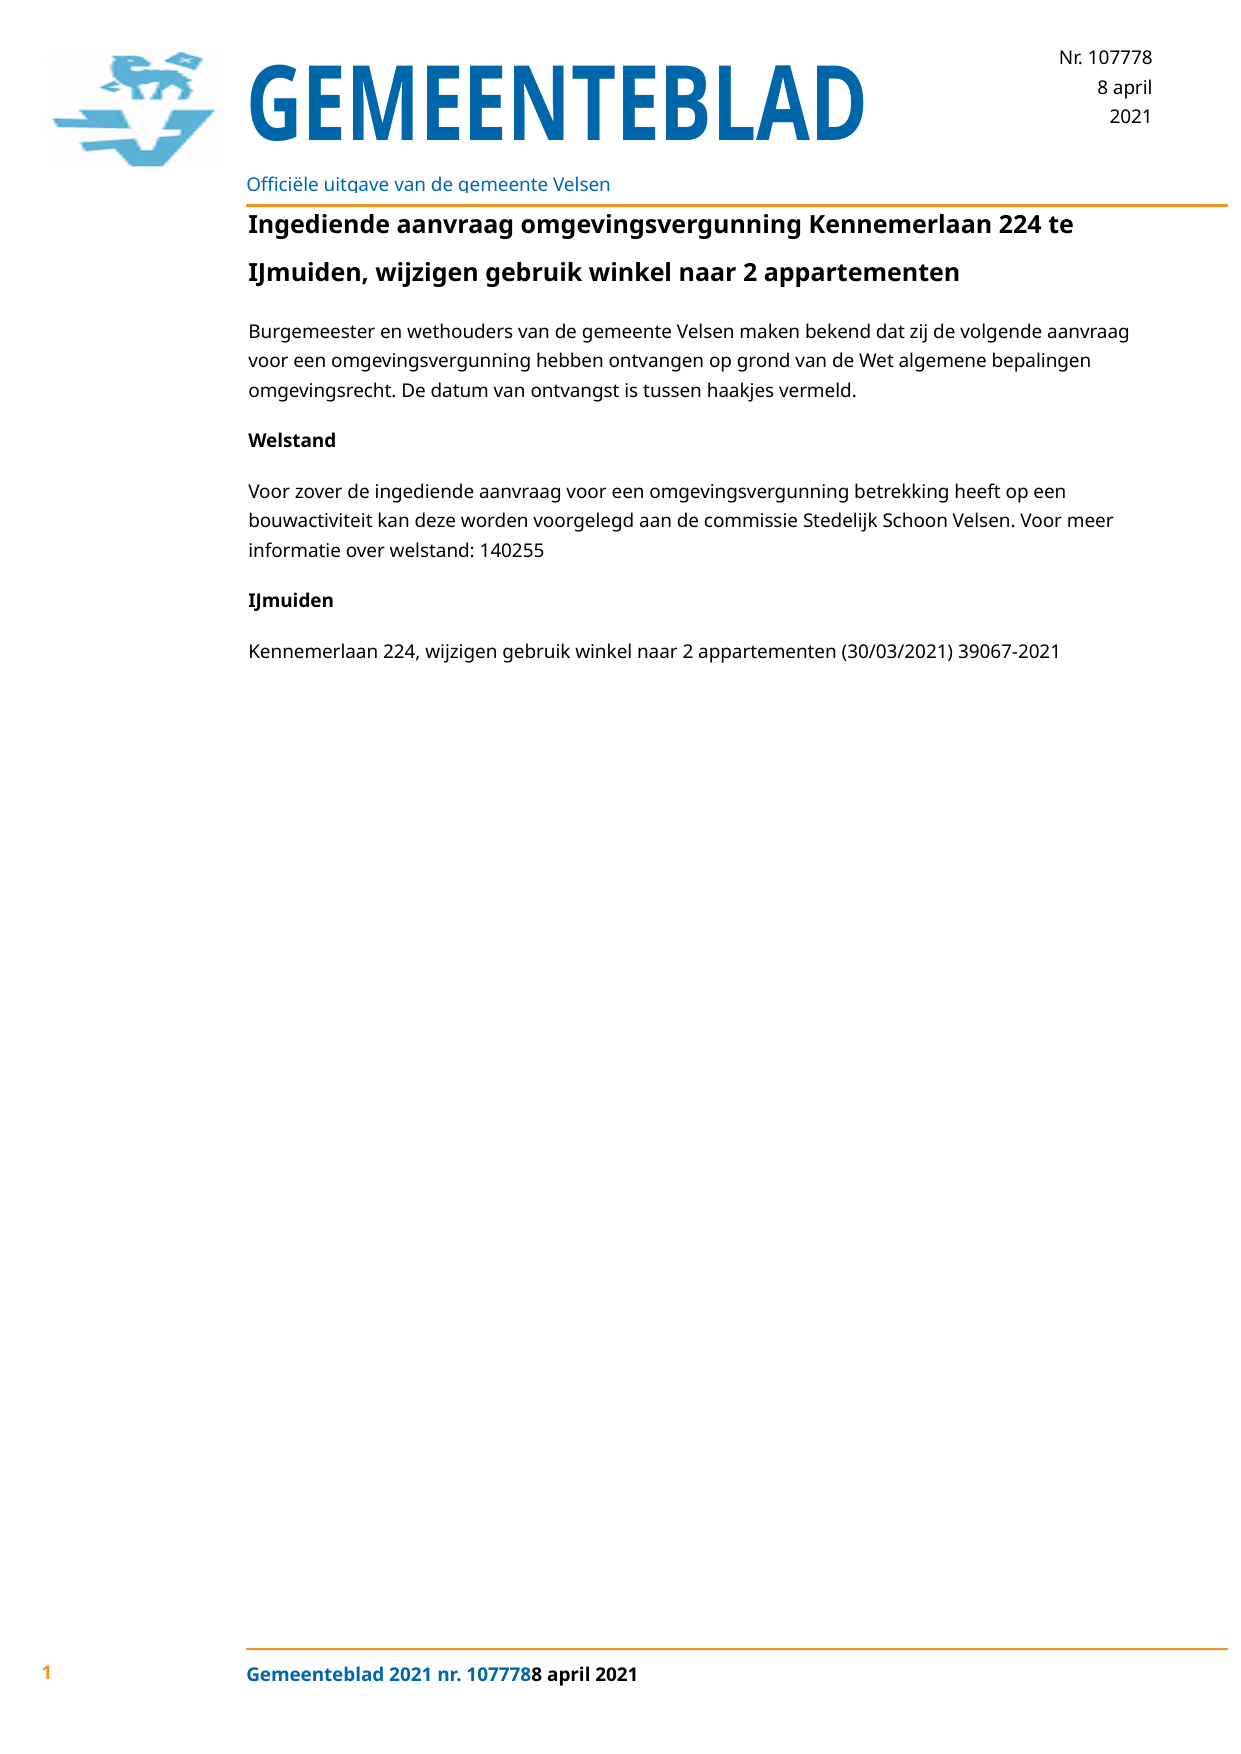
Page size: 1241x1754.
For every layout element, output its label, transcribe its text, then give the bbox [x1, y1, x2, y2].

text Welstand [248, 427, 1152, 453]
text Ingediende aanvraag omgevingsvergunning Kennemerlaan 224 te IJmuiden, wijzigen gebruik winkel naar 2 appartementen [248, 207, 1152, 288]
text IJmuiden [248, 587, 1152, 613]
text Kennemerlaan 224, wijzigen gebruik winkel naar 2 appartementen (30/03/2021) 39067-2021 [248, 638, 1152, 664]
text Burgemeester en wethouders van de gemeente Velsen maken bekend dat zij de volgende aanvraag voor een omgevingsvergunning hebben ontvangen op grond van de Wet algemene bepalingen omgevingsrecht. De datum van ontvangst is tussen haakjes vermeld. [248, 318, 1152, 403]
picture [41, 47, 231, 172]
text Voor zover de ingediende aanvraag voor een omgevingsvergunning betrekking heeft op een bouwactiviteit kan deze worden voorgelegd aan de commissie Stedelijk Schoon Velsen. Voor meer informatie over welstand: 140255 [248, 478, 1152, 563]
